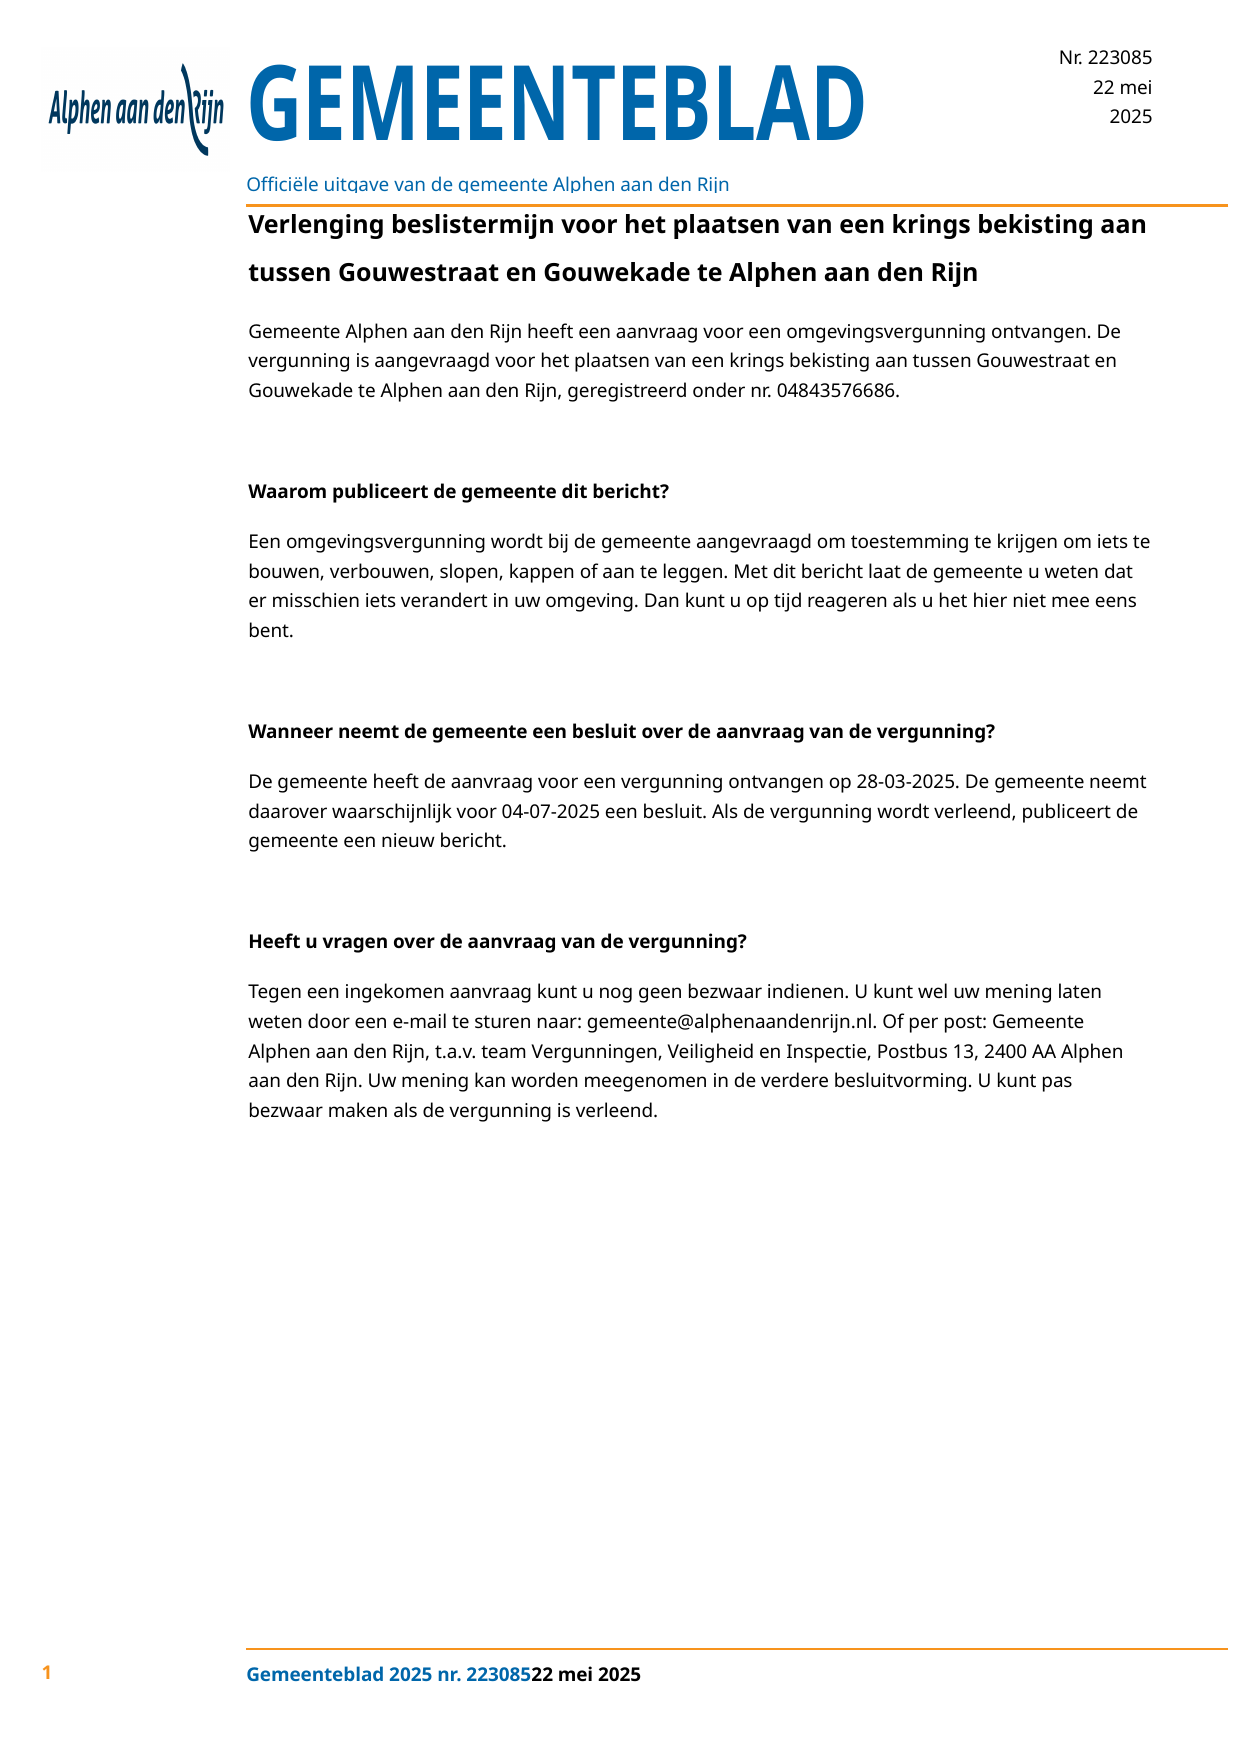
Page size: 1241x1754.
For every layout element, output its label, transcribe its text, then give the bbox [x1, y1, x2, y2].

text Wanneer neemt de gemeente een besluit over de aanvraag van de vergunning? [248, 718, 1152, 744]
text Tegen een ingekomen aanvraag kunt u nog geen bezwaar indienen. U kunt wel uw mening laten weten door een e-mail te sturen naar: gemeente@alphenaandenrijn.nl. Of per post: Gemeente Alphen aan den Rijn, t.a.v. team Vergunningen, Veiligheid en Inspectie, Postbus 13, 2400 AA Alphen aan den Rijn. Uw mening kan worden meegenomen in de verdere besluitvorming. U kunt pas bezwaar maken als de vergunning is verleend. [248, 979, 1152, 1123]
text De gemeente heeft de aanvraag voor een vergunning ontvangen op 28-03-2025. De gemeente neemt daarover waarschijnlijk voor 04-07-2025 een besluit. Als de vergunning wordt verleend, publiceert de gemeente een nieuw bericht. [248, 768, 1152, 853]
text Een omgevingsvergunning wordt bij de gemeente aangevraagd om toestemming te krijgen om iets te bouwen, verbouwen, slopen, kappen of aan te leggen. Met dit bericht laat de gemeente u weten dat er misschien iets verandert in uw omgeving. Dan kunt u op tijd reageren als u het hier niet mee eens bent. [248, 528, 1152, 643]
text Verlenging beslistermijn voor het plaatsen van een krings bekisting aan tussen Gouwestraat en Gouwekade te Alphen aan den Rijn [248, 207, 1152, 288]
text Gemeente Alphen aan den Rijn heeft een aanvraag voor een omgevingsvergunning ontvangen. De vergunning is aangevraagd voor het plaatsen van een krings bekisting aan tussen Gouwestraat en Gouwekade te Alphen aan den Rijn, geregistreerd onder nr. 04843576686. [248, 318, 1152, 403]
picture [41, 47, 231, 172]
text Waarom publiceert de gemeente dit bericht? [248, 478, 1152, 504]
text Heeft u vragen over de aanvraag van de vergunning? [248, 928, 1152, 954]
